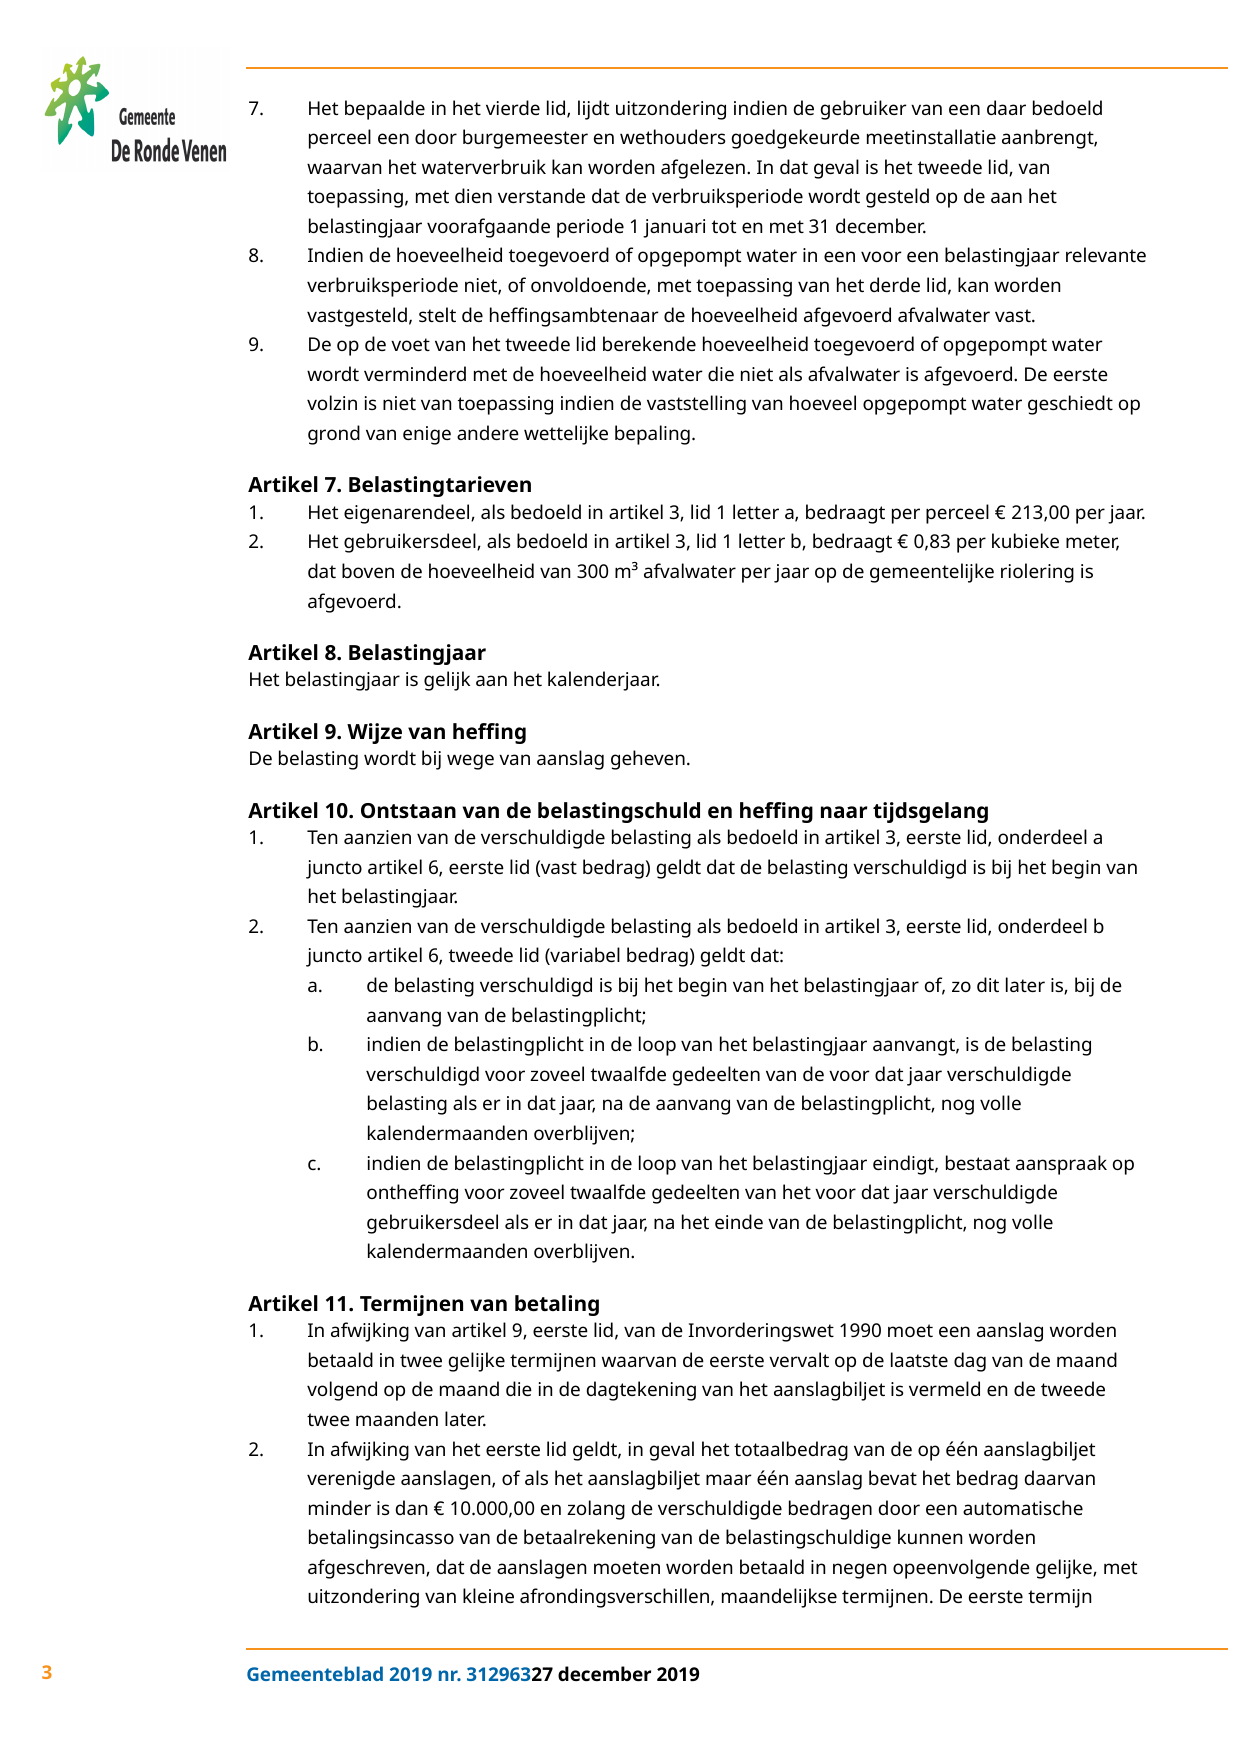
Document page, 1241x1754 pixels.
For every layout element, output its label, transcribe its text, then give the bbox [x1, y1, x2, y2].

text De belasting wordt bij wege van aanslag geheven. [248, 746, 1152, 771]
text Het belastingjaar is gelijk aan het kalenderjaar. [248, 667, 1152, 692]
list Indien de hoeveelheid toegevoerd of opgepompt water in een voor een belastingjaar relevante verbruiksperiode niet, of onvoldoende, met toepassing van het derde lid, kan worden vastgesteld, stelt de heffingsambtenaar de hoeveelheid afgevoerd afvalwater vast. [248, 243, 1152, 328]
list De op de voet van het tweede lid berekende hoeveelheid toegevoerd of opgepompt water wordt verminderd met de hoeveelheid water die niet als afvalwater is afgevoerd. De eerste volzin is niet van toepassing indien de vaststelling van hoeveel opgepompt water geschiedt op grond van enige andere wettelijke bepaling. [248, 331, 1152, 446]
list Het gebruikersdeel, als bedoeld in artikel 3, lid 1 letter b, bedraagt € 0,83 per kubieke meter, dat boven de hoeveelheid van 300 m³ afvalwater per jaar op de gemeentelijke riolering is afgevoerd. [248, 529, 1152, 613]
list In afwijking van het eerste lid geldt, in geval het totaalbedrag van de op één aanslagbiljet verenigde aanslagen, of als het aanslagbiljet maar één aanslag bevat het bedrag daarvan minder is dan € 10.000,00 en zolang de verschuldigde bedragen door een automatische betalingsincasso van de betaalrekening van de belastingschuldige kunnen worden afgeschreven, dat de aanslagen moeten worden betaald in negen opeenvolgende gelijke, met uitzondering van kleine afrondingsverschillen, maandelijkse termijnen. De eerste termijn [248, 1436, 1152, 1609]
text Artikel 10. Ontstaan van de belastingschuld en heffing naar tijdsgelang [248, 796, 1152, 824]
list Het eigenarendeel, als bedoeld in artikel 3, lid 1 letter a, bedraagt per perceel € 213,00 per jaar. [248, 499, 1152, 525]
list Ten aanzien van de verschuldigde belasting als bedoeld in artikel 3, eerste lid, onderdeel b juncto artikel 6, tweede lid (variabel bedrag) geldt dat: [248, 913, 1152, 968]
list de belasting verschuldigd is bij het begin van het belastingjaar of, zo dit later is, bij de aanvang van de belastingplicht; [307, 972, 1152, 1028]
text Artikel 7. Belastingtarieven [248, 471, 1152, 499]
text Artikel 8. Belastingjaar [248, 638, 1152, 667]
list Ten aanzien van de verschuldigde belasting als bedoeld in artikel 3, eerste lid, onderdeel a juncto artikel 6, eerste lid (vast bedrag) geldt dat de belasting verschuldigd is bij het begin van het belastingjaar. [248, 824, 1152, 909]
list indien de belastingplicht in de loop van het belastingjaar eindigt, bestaat aanspraak op ontheffing voor zoveel twaalfde gedeelten van het voor dat jaar verschuldigde gebruikersdeel als er in dat jaar, na het einde van de belastingplicht, nog volle kalendermaanden overblijven. [307, 1150, 1152, 1264]
list indien de belastingplicht in de loop van het belastingjaar aanvangt, is de belasting verschuldigd voor zoveel twaalfde gedeelten van de voor dat jaar verschuldigde belasting als er in dat jaar, na de aanvang van de belastingplicht, nog volle kalendermaanden overblijven; [307, 1031, 1152, 1146]
text Artikel 9. Wijze van heffing [248, 717, 1152, 746]
text Artikel 11. Termijnen van betaling [248, 1289, 1152, 1317]
picture [41, 47, 231, 172]
list Het bepaalde in het vierde lid, lijdt uitzondering indien de gebruiker van een daar bedoeld perceel een door burgemeester en wethouders goedgekeurde meetinstallatie aanbrengt, waarvan het waterverbruik kan worden afgelezen. In dat geval is het tweede lid, van toepassing, met dien verstande dat de verbruiksperiode wordt gesteld op de aan het belastingjaar voorafgaande periode 1 januari tot en met 31 december. [248, 95, 1152, 239]
list In afwijking van artikel 9, eerste lid, van de Invorderingswet 1990 moet een aanslag worden betaald in twee gelijke termijnen waarvan de eerste vervalt op de laatste dag van de maand volgend op de maand die in de dagtekening van het aanslagbiljet is vermeld en de tweede twee maanden later. [248, 1317, 1152, 1432]
